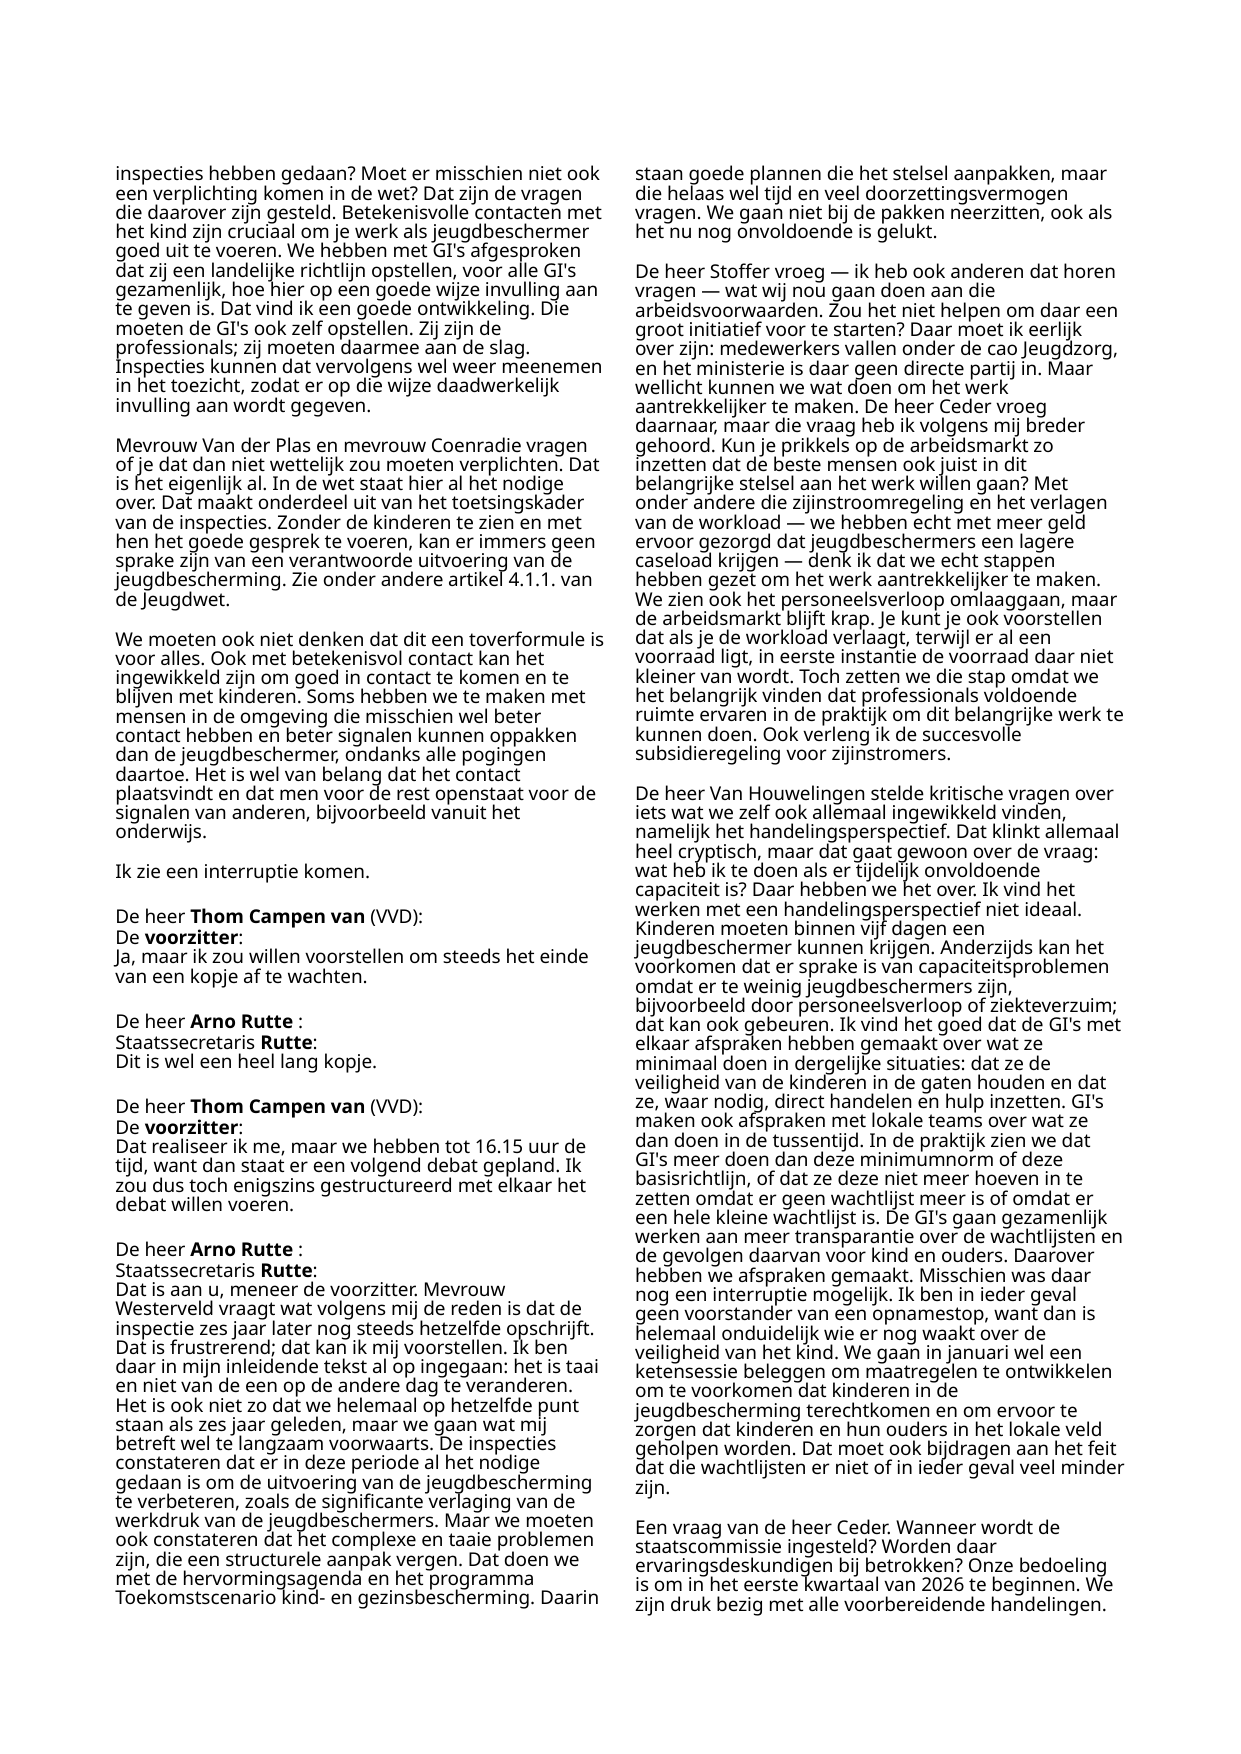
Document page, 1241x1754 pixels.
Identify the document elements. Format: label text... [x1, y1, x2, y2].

text De voorzitter: [115, 929, 605, 948]
text Mevrouw Van der Plas en mevrouw Coenradie vragen of je dat dan niet wettelijk zou moeten verplichten. Dat is het eigenlijk al. In de wet staat hier al het nodige over. Dat maakt onderdeel uit van het toetsingskader van de inspecties. Zonder de kinderen te zien en met hen het goede gesprek te voeren, kan er immers geen sprake zijn van een verantwoorde uitvoering van de jeugdbescherming. Zie onder andere artikel 4.1.1. van de Jeugdwet. [115, 437, 605, 610]
text Een vraag van de heer Ceder. Wanneer wordt de staatscommissie ingesteld? Worden daar ervaringsdeskundigen bij betrokken? Onze bedoeling is om in het eerste kwartaal van 2026 te beginnen. We zijn druk bezig met alle voorbereidende handelingen. [635, 1519, 1125, 1615]
text Staatssecretaris Rutte: [115, 1262, 605, 1281]
text De heer Stoffer vroeg — ik heb ook anderen dat horen vragen — wat wij nou gaan doen aan die arbeidsvoorwaarden. Zou het niet helpen om daar een groot initiatief voor te starten? Daar moet ik eerlijk over zijn: medewerkers vallen onder de cao Jeugdzorg, en het ministerie is daar geen directe partij in. Maar wellicht kunnen we wat doen om het werk aantrekkelijker te maken. De heer Ceder vroeg daarnaar, maar die vraag heb ik volgens mij breder gehoord. Kun je prikkels op de arbeidsmarkt zo inzetten dat de beste mensen ook juist in dit belangrijke stelsel aan het werk willen gaan? Met onder andere die zijinstroomregeling en het verlagen van de workload — we hebben echt met meer geld ervoor gezorgd dat jeugdbeschermers een lagere caseload krijgen — denk ik dat we echt stappen hebben gezet om het werk aantrekkelijker te maken. We zien ook het personeelsverloop omlaaggaan, maar de arbeidsmarkt blijft krap. Je kunt je ook voorstellen dat als je de workload verlaagt, terwijl er al een voorraad ligt, in eerste instantie de voorraad daar niet kleiner van wordt. Toch zetten we die stap omdat we het belangrijk vinden dat professionals voldoende ruimte ervaren in de praktijk om dit belangrijke werk te kunnen doen. Ook verleng ik de succesvolle subsidieregeling voor zijinstromers. [635, 263, 1125, 764]
text De heer Arno Rutte : [115, 1008, 605, 1034]
text De heer Van Houwelingen stelde kritische vragen over iets wat we zelf ook allemaal ingewikkeld vinden, namelijk het handelingsperspectief. Dat klinkt allemaal heel cryptisch, maar dat gaat gewoon over de vraag: wat heb ik te doen als er tijdelijk onvoldoende capaciteit is? Daar hebben we het over. Ik vind het werken met een handelingsperspectief niet ideaal. Kinderen moeten binnen vijf dagen een jeugdbeschermer kunnen krijgen. Anderzijds kan het voorkomen dat er sprake is van capaciteitsproblemen omdat er te weinig jeugdbeschermers zijn, bijvoorbeeld door personeelsverloop of ziekteverzuim; dat kan ook gebeuren. Ik vind het goed dat de GI's met elkaar afspraken hebben gemaakt over wat ze minimaal doen in dergelijke situaties: dat ze de veiligheid van de kinderen in de gaten houden en dat ze, waar nodig, direct handelen en hulp inzetten. GI's maken ook afspraken met lokale teams over wat ze dan doen in de tussentijd. In de praktijk zien we dat GI's meer doen dan deze minimumnorm of deze basisrichtlijn, of dat ze deze niet meer hoeven in te zetten omdat er geen wachtlijst meer is of omdat er een hele kleine wachtlijst is. De GI's gaan gezamenlijk werken aan meer transparantie over de wachtlijsten en de gevolgen daarvan voor kind en ouders. Daarover hebben we afspraken gemaakt. Misschien was daar nog een interruptie mogelijk. Ik ben in ieder geval geen voorstander van een opnamestop, want dan is helemaal onduidelijk wie er nog waakt over de veiligheid van het kind. We gaan in januari wel een ketensessie beleggen om maatregelen te ontwikkelen om te voorkomen dat kinderen in de jeugdbescherming terechtkomen en om ervoor te zorgen dat kinderen en hun ouders in het lokale veld geholpen worden. Dat moet ook bijdragen aan het feit dat die wachtlijsten er niet of in ieder geval veel minder zijn. [635, 785, 1125, 1498]
text inspecties hebben gedaan? Moet er misschien niet ook een verplichting komen in de wet? Dat zijn de vragen die daarover zijn gesteld. Betekenisvolle contacten met het kind zijn cruciaal om je werk als jeugdbeschermer goed uit te voeren. We hebben met GI's afgesproken dat zij een landelijke richtlijn opstellen, voor alle GI's gezamenlijk, hoe hier op een goede wijze invulling aan te geven is. Dat vind ik een goede ontwikkeling. Die moeten de GI's ook zelf opstellen. Zij zijn de professionals; zij moeten daarmee aan de slag. Inspecties kunnen dat vervolgens wel weer meenemen in het toezicht, zodat er op die wijze daadwerkelijk invulling aan wordt gegeven. [115, 165, 605, 416]
text Ja, maar ik zou willen voorstellen om steeds het einde van een kopje af te wachten. [115, 948, 605, 987]
text Dit is wel een heel lang kopje. [115, 1053, 605, 1072]
text Staatssecretaris Rutte: [115, 1034, 605, 1053]
text De voorzitter: [115, 1119, 605, 1138]
text Dat is aan u, meneer de voorzitter. Mevrouw Westerveld vraagt wat volgens mij de reden is dat de inspectie zes jaar later nog steeds hetzelfde opschrijft. Dat is frustrerend; dat kan ik mij voorstellen. Ik ben daar in mijn inleidende tekst al op ingegaan: het is taai en niet van de een op de andere dag te veranderen. Het is ook niet zo dat we helemaal op hetzelfde punt staan als zes jaar geleden, maar we gaan wat mij betreft wel te langzaam voorwaarts. De inspecties constateren dat er in deze periode al het nodige gedaan is om de uitvoering van de jeugdbescherming te verbeteren, zoals de significante verlaging van de werkdruk van de jeugdbeschermers. Maar we moeten ook constateren dat het complexe en taaie problemen zijn, die een structurele aanpak vergen. Dat doen we met de hervormingsagenda en het programma Toekomstscenario kind- en gezinsbescherming. Daarin [115, 1281, 605, 1608]
text De heer Arno Rutte : [115, 1236, 605, 1262]
text Dat realiseer ik me, maar we hebben tot 16.15 uur de tijd, want dan staat er een volgend debat gepland. Ik zou dus toch enigszins gestructureerd met elkaar het debat willen voeren. [115, 1138, 605, 1215]
text staan goede plannen die het stelsel aanpakken, maar die helaas wel tijd en veel doorzettingsvermogen vragen. We gaan niet bij de pakken neerzitten, ook als het nu nog onvoldoende is gelukt. [635, 165, 1125, 242]
text We moeten ook niet denken dat dit een toverformule is voor alles. Ook met betekenisvol contact kan het ingewikkeld zijn om goed in contact te komen en te blijven met kinderen. Soms hebben we te maken met mensen in de omgeving die misschien wel beter contact hebben en beter signalen kunnen oppakken dan de jeugdbeschermer, ondanks alle pogingen daartoe. Het is wel van belang dat het contact plaatsvindt en dat men voor de rest openstaat voor de signalen van anderen, bijvoorbeeld vanuit het onderwijs. [115, 631, 605, 843]
text De heer Thom Campen van (VVD): [115, 1093, 605, 1119]
text De heer Thom Campen van (VVD): [115, 903, 605, 929]
text Ik zie een interruptie komen. [115, 863, 605, 883]
